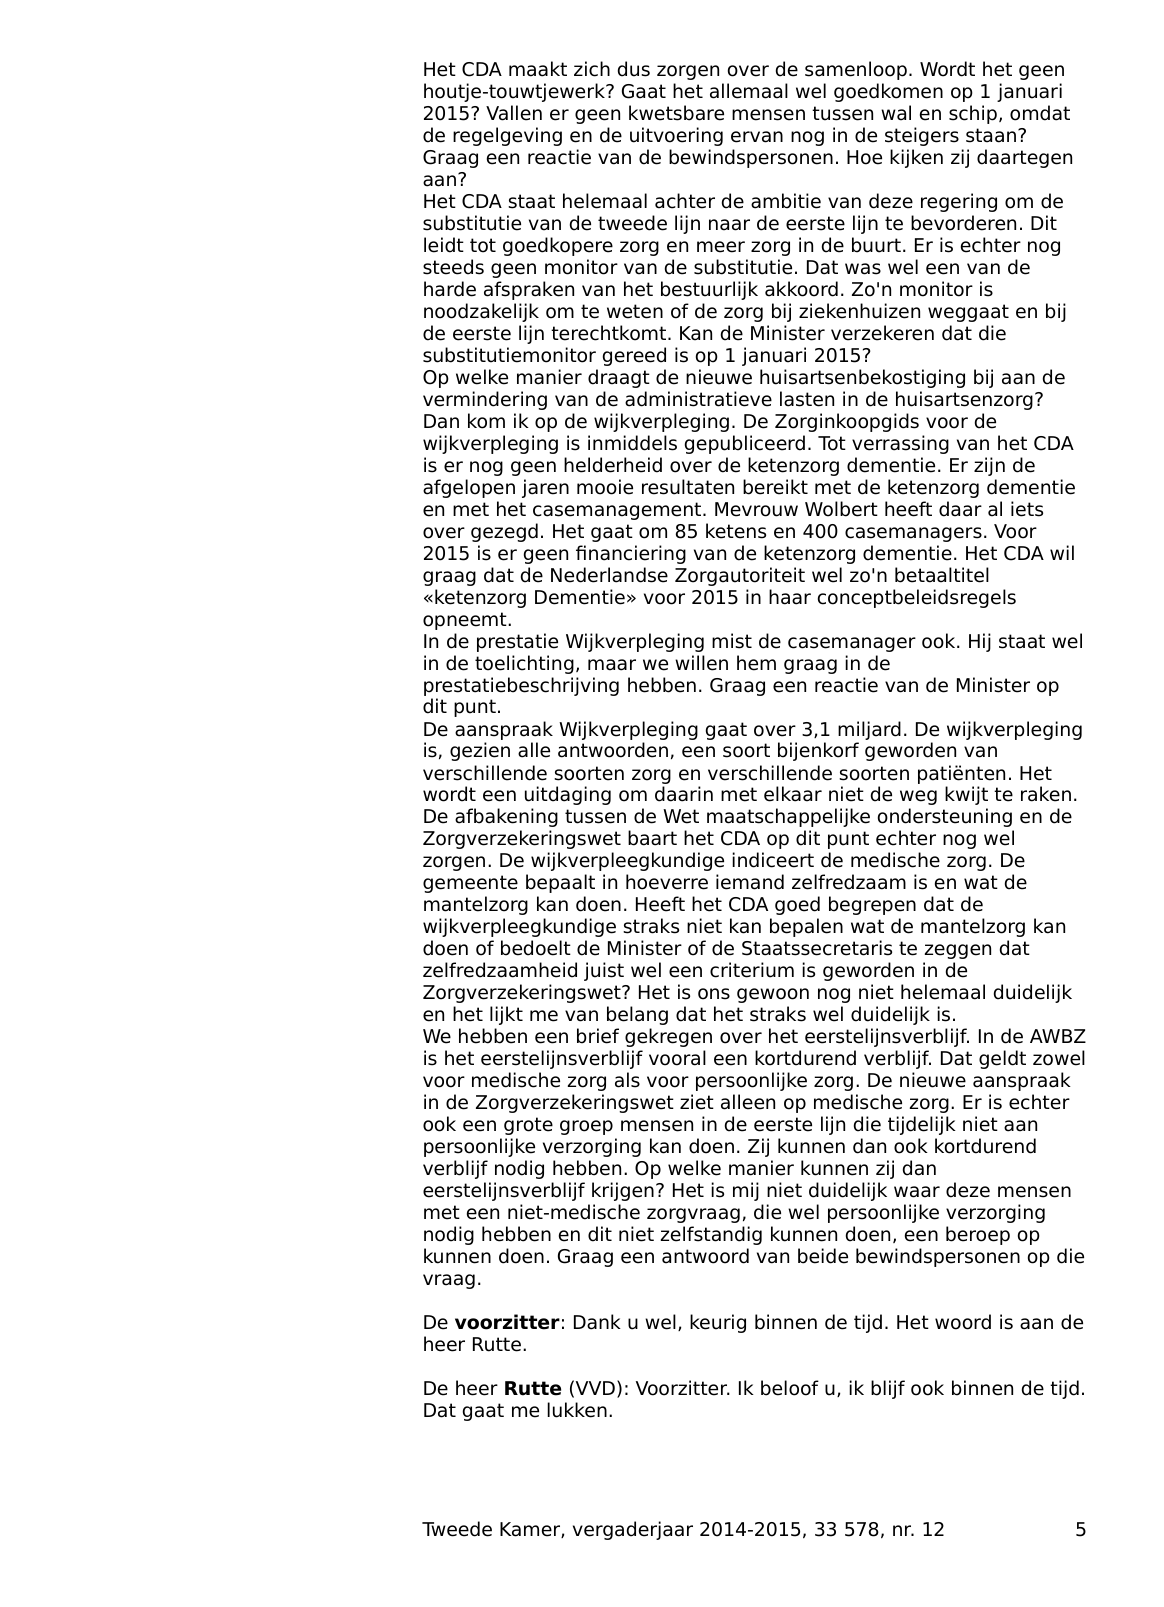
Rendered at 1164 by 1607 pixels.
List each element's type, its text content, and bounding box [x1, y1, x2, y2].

text De heer Rutte (VVD): Voorzitter. Ik beloof u, ik blijf ook binnen de tijd. Dat gaat me lukken. [422, 1378, 1087, 1422]
text In de prestatie Wijkverpleging mist de casemanager ook. Hij staat wel in de toelichting, maar we willen hem graag in de prestatiebeschrijving hebben. Graag een reactie van de Minister op dit punt. [422, 631, 1087, 718]
text Het CDA maakt zich dus zorgen over de samenloop. Wordt het geen houtje-touwtjewerk? Gaat het allemaal wel goedkomen op 1 januari 2015? Vallen er geen kwetsbare mensen tussen wal en schip, omdat de regelgeving en de uitvoering ervan nog in de steigers staan? Graag een reactie van de bewindspersonen. Hoe kijken zij daartegen aan? [422, 59, 1087, 191]
text We hebben een brief gekregen over het eerstelijnsverblijf. In de AWBZ is het eerstelijnsverblijf vooral een kortdurend verblijf. Dat geldt zowel voor medische zorg als voor persoonlijke zorg. De nieuwe aanspraak in de Zorgverzekeringswet ziet alleen op medische zorg. Er is echter ook een grote groep mensen in de eerste lijn die tijdelijk niet aan persoonlijke verzorging kan doen. Zij kunnen dan ook kortdurend verblijf nodig hebben. Op welke manier kunnen zij dan eerstelijnsverblijf krijgen? Het is mij niet duidelijk waar deze mensen met een niet-medische zorgvraag, die wel persoonlijke verzorging nodig hebben en dit niet zelfstandig kunnen doen, een beroep op kunnen doen. Graag een antwoord van beide bewindspersonen op die vraag. [422, 1026, 1087, 1290]
text Het CDA staat helemaal achter de ambitie van deze regering om de substitutie van de tweede lijn naar de eerste lijn te bevorderen. Dit leidt tot goedkopere zorg en meer zorg in de buurt. Er is echter nog steeds geen monitor van de substitutie. Dat was wel een van de harde afspraken van het bestuurlijk akkoord. Zo'n monitor is noodzakelijk om te weten of de zorg bij ziekenhuizen weggaat en bij de eerste lijn terechtkomt. Kan de Minister verzekeren dat die substitutiemonitor gereed is op 1 januari 2015? [422, 191, 1087, 367]
text Dan kom ik op de wijkverpleging. De Zorginkoopgids voor de wijkverpleging is inmiddels gepubliceerd. Tot verrassing van het CDA is er nog geen helderheid over de ketenzorg dementie. Er zijn de afgelopen jaren mooie resultaten bereikt met de ketenzorg dementie en met het casemanagement. Mevrouw Wolbert heeft daar al iets over gezegd. Het gaat om 85 ketens en 400 casemanagers. Voor 2015 is er geen financiering van de ketenzorg dementie. Het CDA wil graag dat de Nederlandse Zorgautoriteit wel zo'n betaaltitel «ketenzorg Dementie» voor 2015 in haar conceptbeleidsregels opneemt. [422, 411, 1087, 631]
text Op welke manier draagt de nieuwe huisartsenbekostiging bij aan de vermindering van de administratieve lasten in de huisartsenzorg? [422, 367, 1087, 411]
text De aanspraak Wijkverpleging gaat over 3,1 miljard. De wijkverpleging is, gezien alle antwoorden, een soort bijenkorf geworden van verschillende soorten zorg en verschillende soorten patiënten. Het wordt een uitdaging om daarin met elkaar niet de weg kwijt te raken. De afbakening tussen de Wet maatschappelijke ondersteuning en de Zorgverzekeringswet baart het CDA op dit punt echter nog wel zorgen. De wijkverpleegkundige indiceert de medische zorg. De gemeente bepaalt in hoeverre iemand zelfredzaam is en wat de mantelzorg kan doen. Heeft het CDA goed begrepen dat de wijkverpleegkundige straks niet kan bepalen wat de mantelzorg kan doen of bedoelt de Minister of de Staatssecretaris te zeggen dat zelfredzaamheid juist wel een criterium is geworden in de Zorgverzekeringswet? Het is ons gewoon nog niet helemaal duidelijk en het lijkt me van belang dat het straks wel duidelijk is. [422, 718, 1087, 1026]
text De voorzitter: Dank u wel, keurig binnen de tijd. Het woord is aan de heer Rutte. [422, 1312, 1087, 1356]
